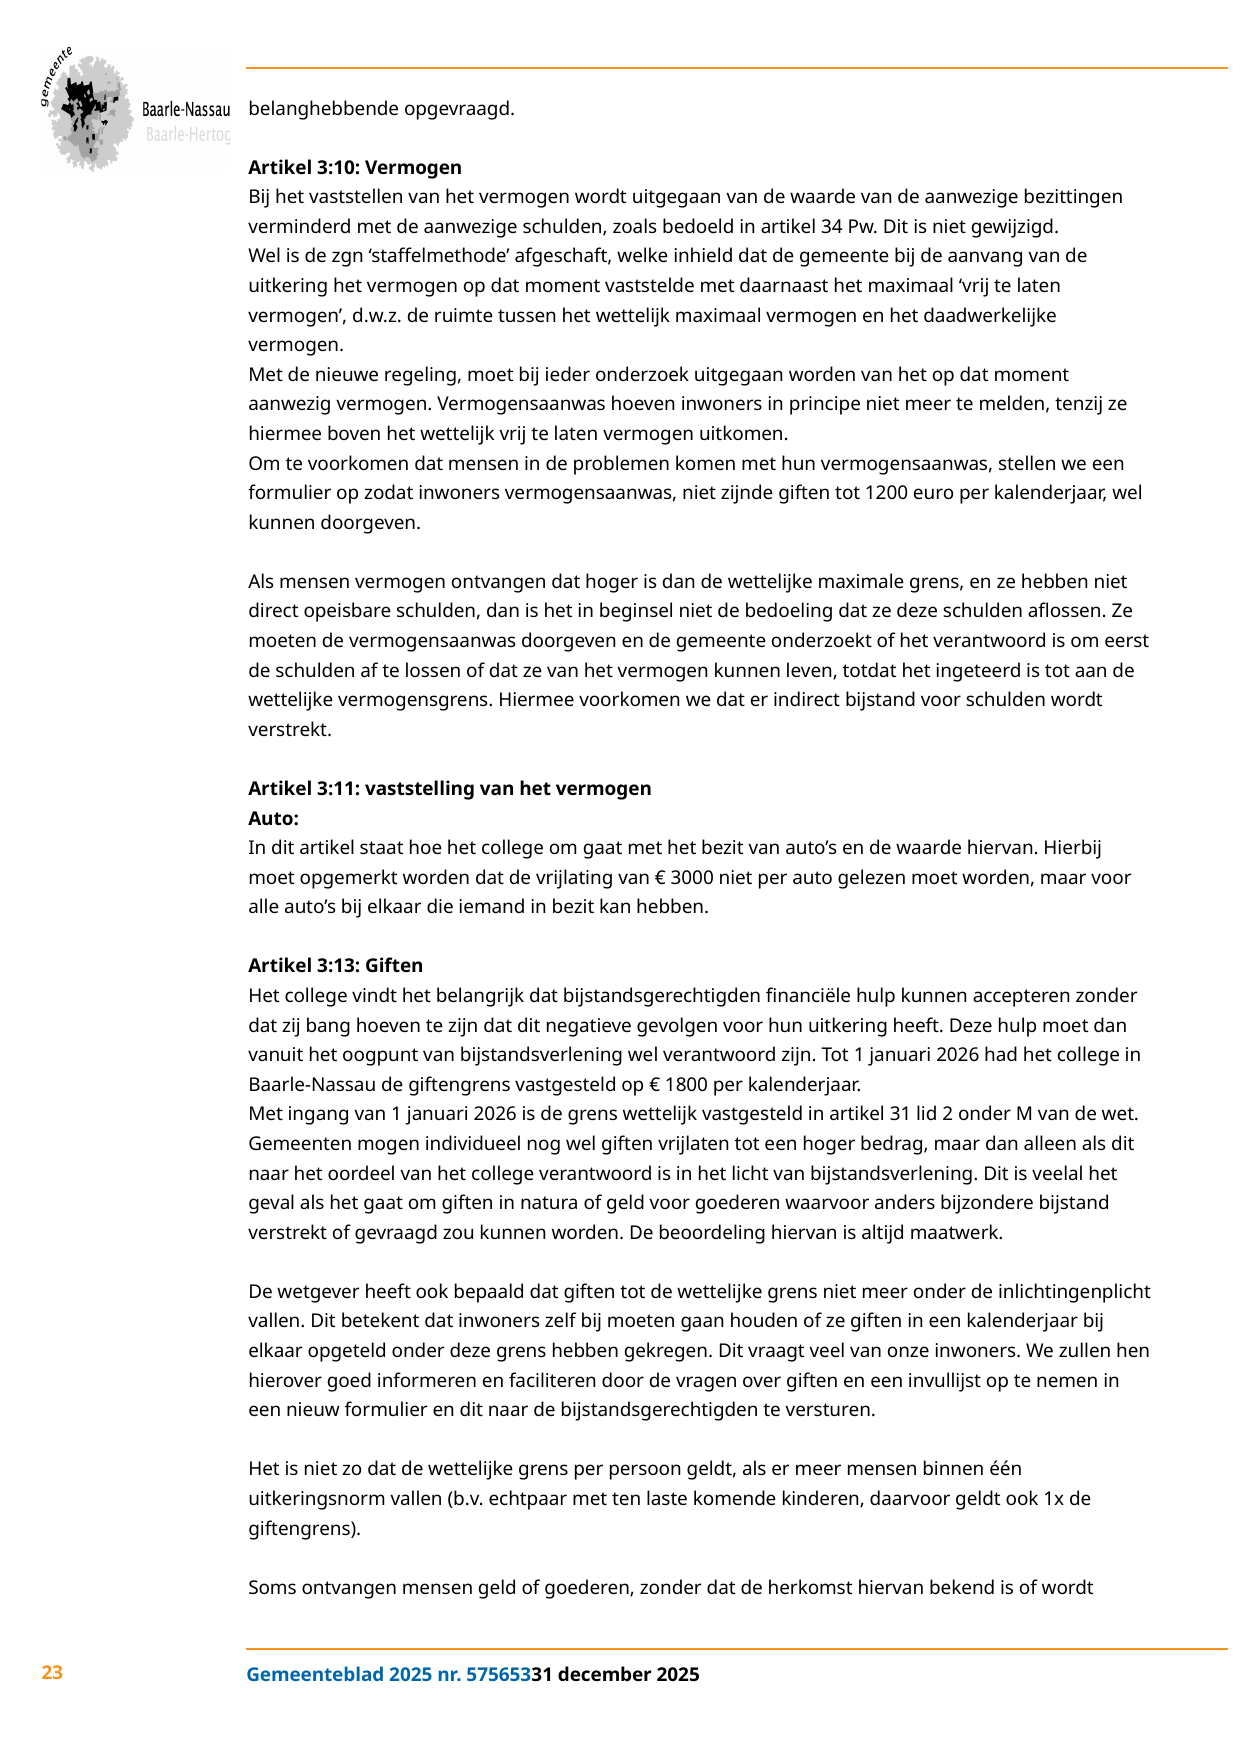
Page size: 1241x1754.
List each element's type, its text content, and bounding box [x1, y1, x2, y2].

picture [41, 47, 231, 172]
text Met de nieuwe regeling, moet bij ieder onderzoek uitgegaan worden van het op dat moment aanwezig vermogen. Vermogensaanwas hoeven inwoners in principe niet meer te melden, tenzij ze hiermee boven het wettelijk vrij te laten vermogen uitkomen. [248, 361, 1152, 446]
text Het college vindt het belangrijk dat bijstandsgerechtigden financiële hulp kunnen accepteren zonder dat zij bang hoeven te zijn dat dit negatieve gevolgen voor hun uitkering heeft. Deze hulp moet dan vanuit het oogpunt van bijstandsverlening wel verantwoord zijn. Tot 1 januari 2026 had het college in Baarle-Nassau de giftengrens vastgesteld op € 1800 per kalenderjaar. [248, 982, 1152, 1097]
text Het is niet zo dat de wettelijke grens per persoon geldt, als er meer mensen binnen één uitkeringsnorm vallen (b.v. echtpaar met ten laste komende kinderen, daarvoor geldt ook 1x de giftengrens). [248, 1456, 1152, 1541]
text Met ingang van 1 januari 2026 is de grens wettelijk vastgesteld in artikel 31 lid 2 onder M van de wet. Gemeenten mogen individueel nog wel giften vrijlaten tot een hoger bedrag, maar dan alleen als dit naar het oordeel van het college verantwoord is in het licht van bijstandsverlening. Dit is veelal het geval als het gaat om giften in natura of geld voor goederen waarvoor anders bijzondere bijstand verstrekt of gevraagd zou kunnen worden. De beoordeling hiervan is altijd maatwerk. [248, 1101, 1152, 1245]
text belanghebbende opgevraagd. [248, 95, 1152, 121]
text Artikel 3:13: Giften [248, 953, 1152, 978]
text De wetgever heeft ook bepaald dat giften tot de wettelijke grens niet meer onder de inlichtingenplicht vallen. Dit betekent dat inwoners zelf bij moeten gaan houden of ze giften in een kalenderjaar bij elkaar opgeteld onder deze grens hebben gekregen. Dit vraagt veel van onze inwoners. We zullen hen hierover goed informeren en faciliteren door de vragen over giften en een invullijst op te nemen in een nieuw formulier en dit naar de bijstandsgerechtigden te versturen. [248, 1278, 1152, 1422]
text Bij het vaststellen van het vermogen wordt uitgegaan van de waarde van de aanwezige bezittingen verminderd met de aanwezige schulden, zoals bedoeld in artikel 34 Pw. Dit is niet gewijzigd. [248, 183, 1152, 239]
text Artikel 3:10: Vermogen [248, 154, 1152, 180]
text Artikel 3:11: vaststelling van het vermogen [248, 775, 1152, 801]
text Auto: [248, 805, 1152, 831]
text Wel is de zgn ‘staffelmethode’ afgeschaft, welke inhield dat de gemeente bij de aanvang van de uitkering het vermogen op dat moment vaststelde met daarnaast het maximaal ‘vrij te laten vermogen’, d.w.z. de ruimte tussen het wettelijk maximaal vermogen en het daadwerkelijke vermogen. [248, 243, 1152, 357]
text In dit artikel staat hoe het college om gaat met het bezit van auto’s en de waarde hiervan. Hierbij moet opgemerkt worden dat de vrijlating van € 3000 niet per auto gelezen moet worden, maar voor alle auto’s bij elkaar die iemand in bezit kan hebben. [248, 834, 1152, 919]
text Om te voorkomen dat mensen in de problemen komen met hun vermogensaanwas, stellen we een formulier op zodat inwoners vermogensaanwas, niet zijnde giften tot 1200 euro per kalenderjaar, wel kunnen doorgeven. [248, 450, 1152, 535]
text Soms ontvangen mensen geld of goederen, zonder dat de herkomst hiervan bekend is of wordt [248, 1574, 1152, 1600]
text Als mensen vermogen ontvangen dat hoger is dan de wettelijke maximale grens, en ze hebben niet direct opeisbare schulden, dan is het in beginsel niet de bedoeling dat ze deze schulden aflossen. Ze moeten de vermogensaanwas doorgeven en de gemeente onderzoekt of het verantwoord is om eerst de schulden af te lossen of dat ze van het vermogen kunnen leven, totdat het ingeteerd is tot aan de wettelijke vermogensgrens. Hiermee voorkomen we dat er indirect bijstand voor schulden wordt verstrekt. [248, 568, 1152, 742]
